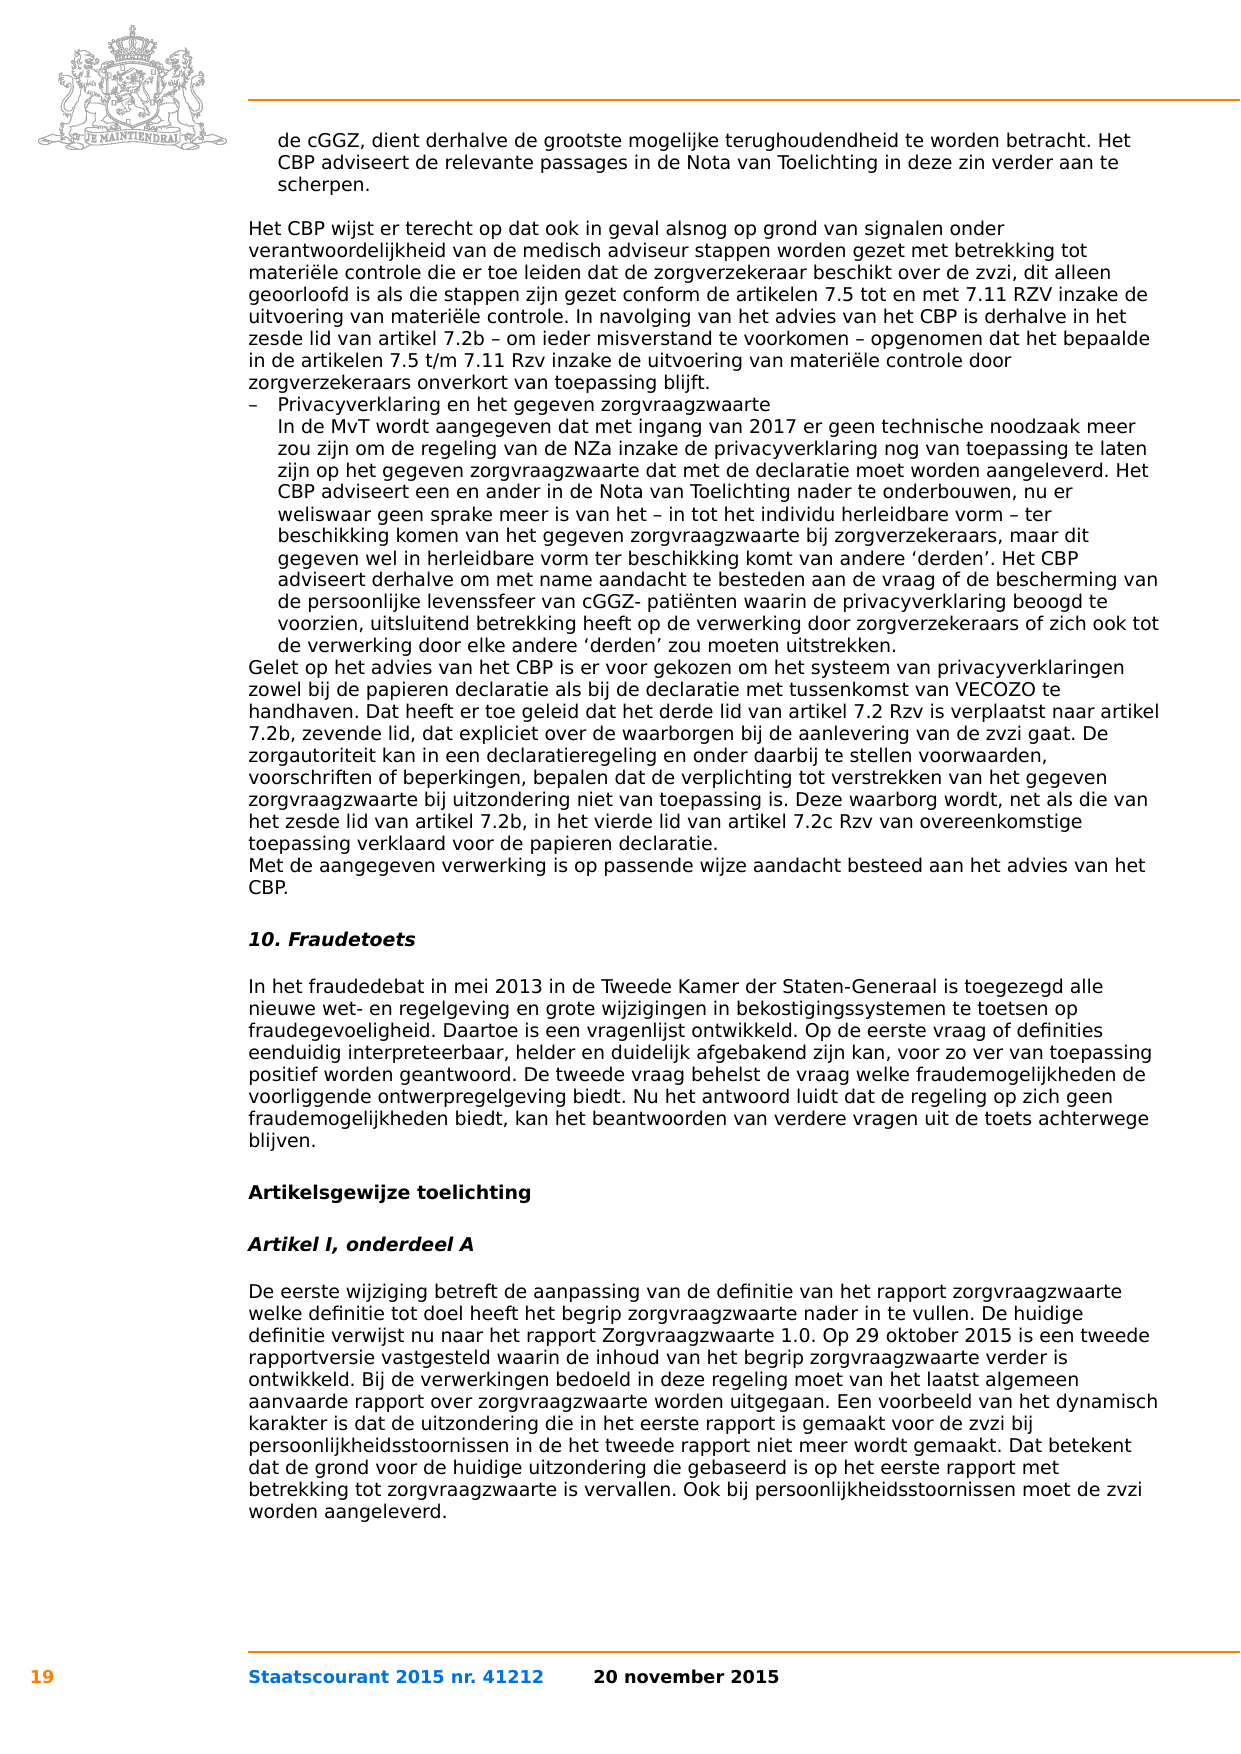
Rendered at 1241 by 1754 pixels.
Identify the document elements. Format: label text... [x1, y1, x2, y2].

text de cGGZ, dient derhalve de grootste mogelijke terughoudendheid te worden betracht. Het CBP adviseert de relevante passages in de Nota van Toelichting in deze zin verder aan te scherpen. [277, 130, 1163, 196]
text In het fraudedebat in mei 2013 in de Tweede Kamer der Staten-Generaal is toegezegd alle nieuwe wet- en regelgeving en grote wijzigingen in bekostigingssystemen te toetsen op fraudegevoeligheid. Daartoe is een vragenlijst ontwikkeld. Op de eerste vraag of definities eenduidig interpreteerbaar, helder en duidelijk afgebakend zijn kan, voor zo ver van toepassing positief worden geantwoord. De tweede vraag behelst de vraag welke fraudemogelijkheden de voorliggende ontwerpregelgeving biedt. Nu het antwoord luidt dat de regeling op zich geen fraudemogelijkheden biedt, kan het beantwoorden van verdere vragen uit de toets achterwege blijven. [248, 976, 1163, 1152]
text Met de aangegeven verwerking is op passende wijze aandacht besteed aan het advies van het CBP. [248, 855, 1163, 899]
text Gelet op het advies van het CBP is er voor gekozen om het systeem van privacyverklaringen zowel bij de papieren declaratie als bij de declaratie met tussenkomst van VECOZO te handhaven. Dat heeft er toe geleid dat het derde lid van artikel 7.2 Rzv is verplaatst naar artikel 7.2b, zevende lid, dat expliciet over de waarborgen bij de aanlevering van de zvzi gaat. De zorgautoriteit kan in een declaratieregeling en onder daarbij te stellen voorwaarden, voorschriften of beperkingen, bepalen dat de verplichting tot verstrekken van het gegeven zorgvraagzwaarte bij uitzondering niet van toepassing is. Deze waarborg wordt, net als die van het zesde lid van artikel 7.2b, in het vierde lid van artikel 7.2c Rzv van overeenkomstige toepassing verklaard voor de papieren declaratie. [248, 657, 1163, 855]
text – Privacyverklaring en het gegeven zorgvraagzwaarte [248, 393, 1163, 416]
subtitle 10. Fraudetoets [248, 929, 1163, 951]
picture [38, 25, 227, 150]
subtitle Artikel I, onderdeel A [248, 1234, 1163, 1256]
text Het CBP wijst er terecht op dat ook in geval alsnog op grond van signalen onder verantwoordelijkheid van de medisch adviseur stappen worden gezet met betrekking tot materiële controle die er toe leiden dat de zorgverzekeraar beschikt over de zvzi, dit alleen geoorloofd is als die stappen zijn gezet conform de artikelen 7.5 tot en met 7.11 RZV inzake de uitvoering van materiële controle. In navolging van het advies van het CBP is derhalve in het zesde lid van artikel 7.2b – om ieder misverstand te voorkomen – opgenomen dat het bepaalde in de artikelen 7.5 t/m 7.11 Rzv inzake de uitvoering van materiële controle door zorgverzekeraars onverkort van toepassing blijft. [248, 218, 1163, 393]
text De eerste wijziging betreft de aanpassing van de definitie van het rapport zorgvraagzwaarte welke definitie tot doel heeft het begrip zorgvraagzwaarte nader in te vullen. De huidige definitie verwijst nu naar het rapport Zorgvraagzwaarte 1.0. Op 29 oktober 2015 is een tweede rapportversie vastgesteld waarin de inhoud van het begrip zorgvraagzwaarte verder is ontwikkeld. Bij de verwerkingen bedoeld in deze regeling moet van het laatst algemeen aanvaarde rapport over zorgvraagzwaarte worden uitgegaan. Een voorbeeld van het dynamisch karakter is dat de uitzondering die in het eerste rapport is gemaakt voor de zvzi bij persoonlijkheidsstoornissen in de het tweede rapport niet meer wordt gemaakt. Dat betekent dat de grond voor de huidige uitzondering die gebaseerd is op het eerste rapport met betrekking tot zorgvraagzwaarte is vervallen. Ook bij persoonlijkheidsstoornissen moet de zvzi worden aangeleverd. [248, 1281, 1163, 1523]
text In de MvT wordt aangegeven dat met ingang van 2017 er geen technische noodzaak meer zou zijn om de regeling van de NZa inzake de privacyverklaring nog van toepassing te laten zijn op het gegeven zorgvraagzwaarte dat met de declaratie moet worden aangeleverd. Het CBP adviseert een en ander in de Nota van Toelichting nader te onderbouwen, nu er weliswaar geen sprake meer is van het – in tot het individu herleidbare vorm – ter beschikking komen van het gegeven zorgvraagzwaarte bij zorgverzekeraars, maar dit gegeven wel in herleidbare vorm ter beschikking komt van andere ‘derden’. Het CBP adviseert derhalve om met name aandacht te besteden aan de vraag of de bescherming van de persoonlijke levenssfeer van cGGZ- patiënten waarin de privacyverklaring beoogd te voorzien, uitsluitend betrekking heeft op de verwerking door zorgverzekeraars of zich ook tot de verwerking door elke andere ‘derden’ zou moeten uitstrekken. [277, 416, 1163, 657]
subtitle Artikelsgewijze toelichting [248, 1182, 1163, 1204]
